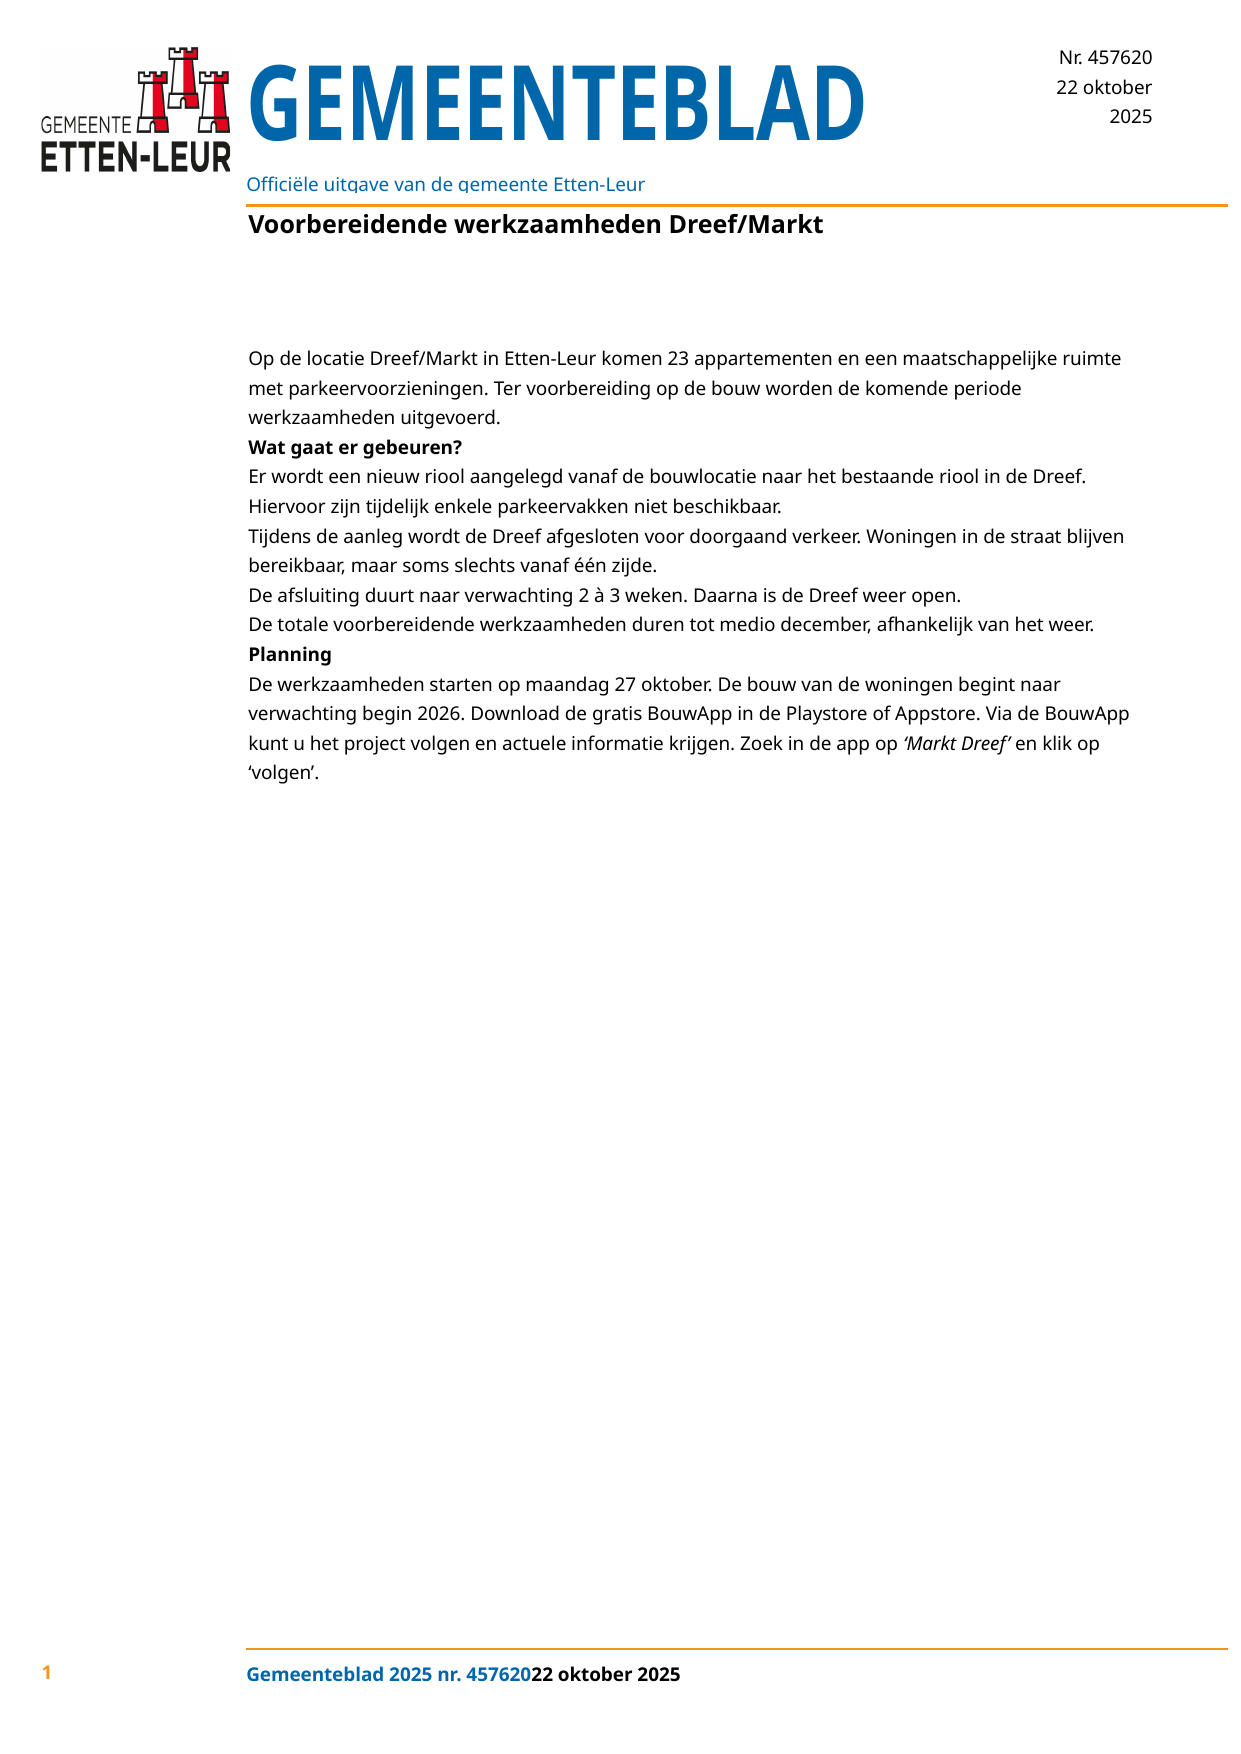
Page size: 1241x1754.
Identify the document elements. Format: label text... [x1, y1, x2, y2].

text Planning [248, 641, 1152, 667]
text Voorbereidende werkzaamheden Dreef/Markt [248, 207, 1152, 241]
text Wat gaat er gebeuren? [248, 434, 1152, 460]
picture [41, 47, 231, 172]
text De werkzaamheden starten op maandag 27 oktober. De bouw van de woningen begint naar verwachting begin 2026. Download de gratis BouwApp in de Playstore of Appstore. Via de BouwApp kunt u het project volgen en actuele informatie krijgen. Zoek in de app op ‘Markt Dreef’ en klik op ‘volgen’. [248, 671, 1152, 785]
text Tijdens de aanleg wordt de Dreef afgesloten voor doorgaand verkeer. Woningen in de straat blijven bereikbaar, maar soms slechts vanaf één zijde. [248, 523, 1152, 578]
text De afsluiting duurt naar verwachting 2 à 3 weken. Daarna is de Dreef weer open. [248, 582, 1152, 608]
text Op de locatie Dreef/Markt in Etten-Leur komen 23 appartementen en een maatschappelijke ruimte met parkeervoorzieningen. Ter voorbereiding op de bouw worden de komende periode werkzaamheden uitgevoerd. [248, 345, 1152, 430]
text De totale voorbereidende werkzaamheden duren tot medio december, afhankelijk van het weer. [248, 612, 1152, 637]
text Er wordt een nieuw riool aangelegd vanaf de bouwlocatie naar het bestaande riool in de Dreef. Hiervoor zijn tijdelijk enkele parkeervakken niet beschikbaar. [248, 464, 1152, 519]
